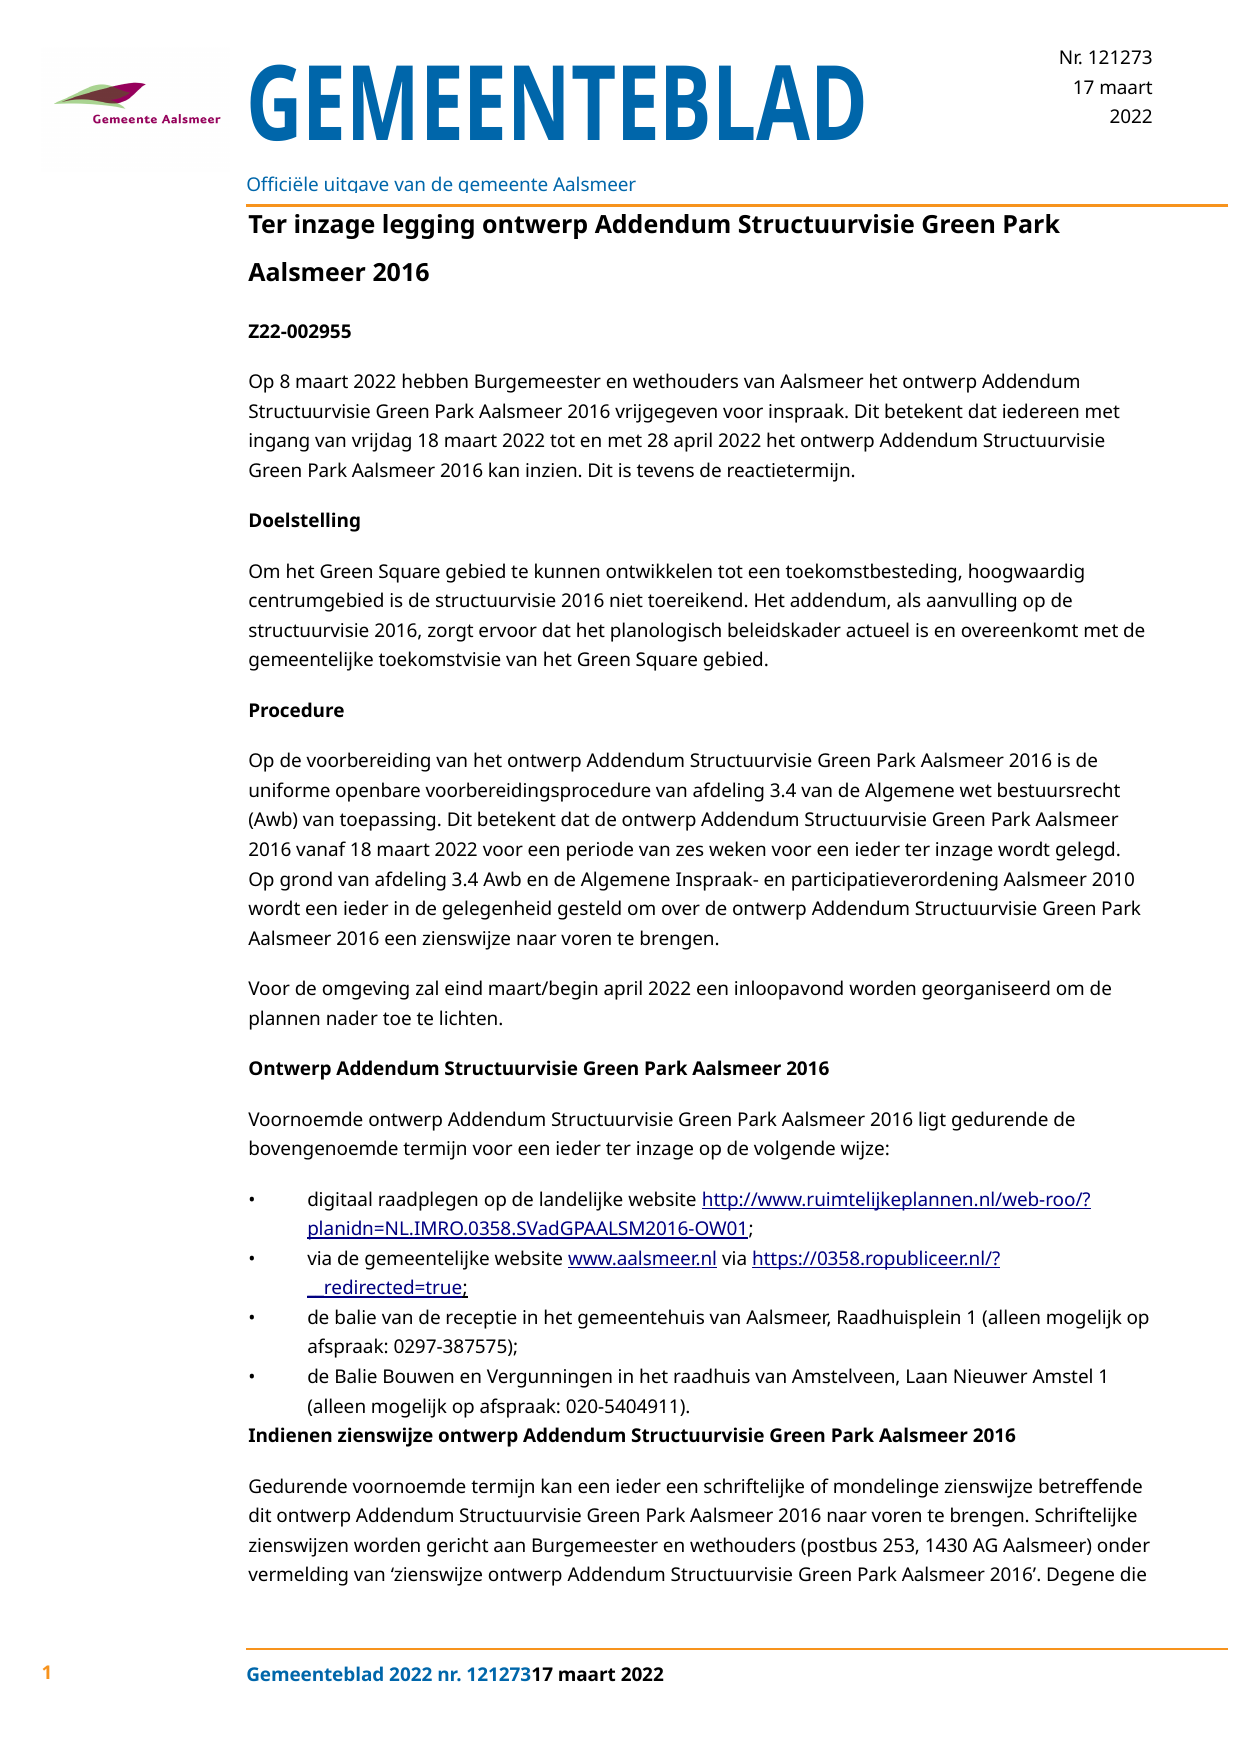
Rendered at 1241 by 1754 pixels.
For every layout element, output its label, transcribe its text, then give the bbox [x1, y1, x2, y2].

text Ontwerp Addendum Structuurvisie Green Park Aalsmeer 2016 [248, 1055, 1152, 1081]
list de balie van de receptie in het gemeentehuis van Aalsmeer, Raadhuisplein 1 (alleen mogelijk op afspraak: 0297-387575); [248, 1304, 1152, 1359]
text Op de voorbereiding van het ontwerp Addendum Structuurvisie Green Park Aalsmeer 2016 is de uniforme openbare voorbereidingsprocedure van afdeling 3.4 van de Algemene wet bestuursrecht (Awb) van toepassing. Dit betekent dat de ontwerp Addendum Structuurvisie Green Park Aalsmeer 2016 vanaf 18 maart 2022 voor een periode van zes weken voor een ieder ter inzage wordt gelegd. Op grond van afdeling 3.4 Awb en de Algemene Inspraak- en participatieverordening Aalsmeer 2010 wordt een ieder in de gelegenheid gesteld om over de ontwerp Addendum Structuurvisie Green Park Aalsmeer 2016 een zienswijze naar voren te brengen. [248, 747, 1152, 951]
list de Balie Bouwen en Vergunningen in het raadhuis van Amstelveen, Laan Nieuwer Amstel 1 (alleen mogelijk op afspraak: 020-5404911). [248, 1363, 1152, 1419]
text Om het Green Square gebied te kunnen ontwikkelen tot een toekomstbesteding, hoogwaardig centrumgebied is de structuurvisie 2016 niet toereikend. Het addendum, als aanvulling op de structuurvisie 2016, zorgt ervoor dat het planologisch beleidskader actueel is en overeenkomt met de gemeentelijke toekomstvisie van het Green Square gebied. [248, 558, 1152, 672]
text Indienen zienswijze ontwerp Addendum Structuurvisie Green Park Aalsmeer 2016 [248, 1422, 1152, 1448]
text Procedure [248, 697, 1152, 723]
text Op 8 maart 2022 hebben Burgemeester en wethouders van Aalsmeer het ontwerp Addendum Structuurvisie Green Park Aalsmeer 2016 vrijgegeven voor inspraak. Dit betekent dat iedereen met ingang van vrijdag 18 maart 2022 tot en met 28 april 2022 het ontwerp Addendum Structuurvisie Green Park Aalsmeer 2016 kan inzien. Dit is tevens de reactietermijn. [248, 368, 1152, 483]
list via de gemeentelijke website www.aalsmeer.nl via https://0358.ropubliceer.nl/?__redirected=true; [248, 1245, 1152, 1300]
text Z22-002955 [248, 318, 1152, 344]
picture [41, 47, 231, 172]
text Doelstelling [248, 507, 1152, 533]
list digitaal raadplegen op de landelijke website http://www.ruimtelijkeplannen.nl/web-roo/?planidn=NL.IMRO.0358.SVadGPAALSM2016-OW01; [248, 1186, 1152, 1241]
text Voor de omgeving zal eind maart/begin april 2022 een inloopavond worden georganiseerd om de plannen nader toe te lichten. [248, 975, 1152, 1031]
text Gedurende voornoemde termijn kan een ieder een schriftelijke of mondelinge zienswijze betreffende dit ontwerp Addendum Structuurvisie Green Park Aalsmeer 2016 naar voren te brengen. Schriftelijke zienswijzen worden gericht aan Burgemeester en wethouders (postbus 253, 1430 AG Aalsmeer) onder vermelding van ‘zienswijze ontwerp Addendum Structuurvisie Green Park Aalsmeer 2016’. Degene die [248, 1473, 1152, 1587]
text Ter inzage legging ontwerp Addendum Structuurvisie Green Park Aalsmeer 2016 [248, 207, 1152, 288]
text Voornoemde ontwerp Addendum Structuurvisie Green Park Aalsmeer 2016 ligt gedurende de bovengenoemde termijn voor een ieder ter inzage op de volgende wijze: [248, 1106, 1152, 1161]
